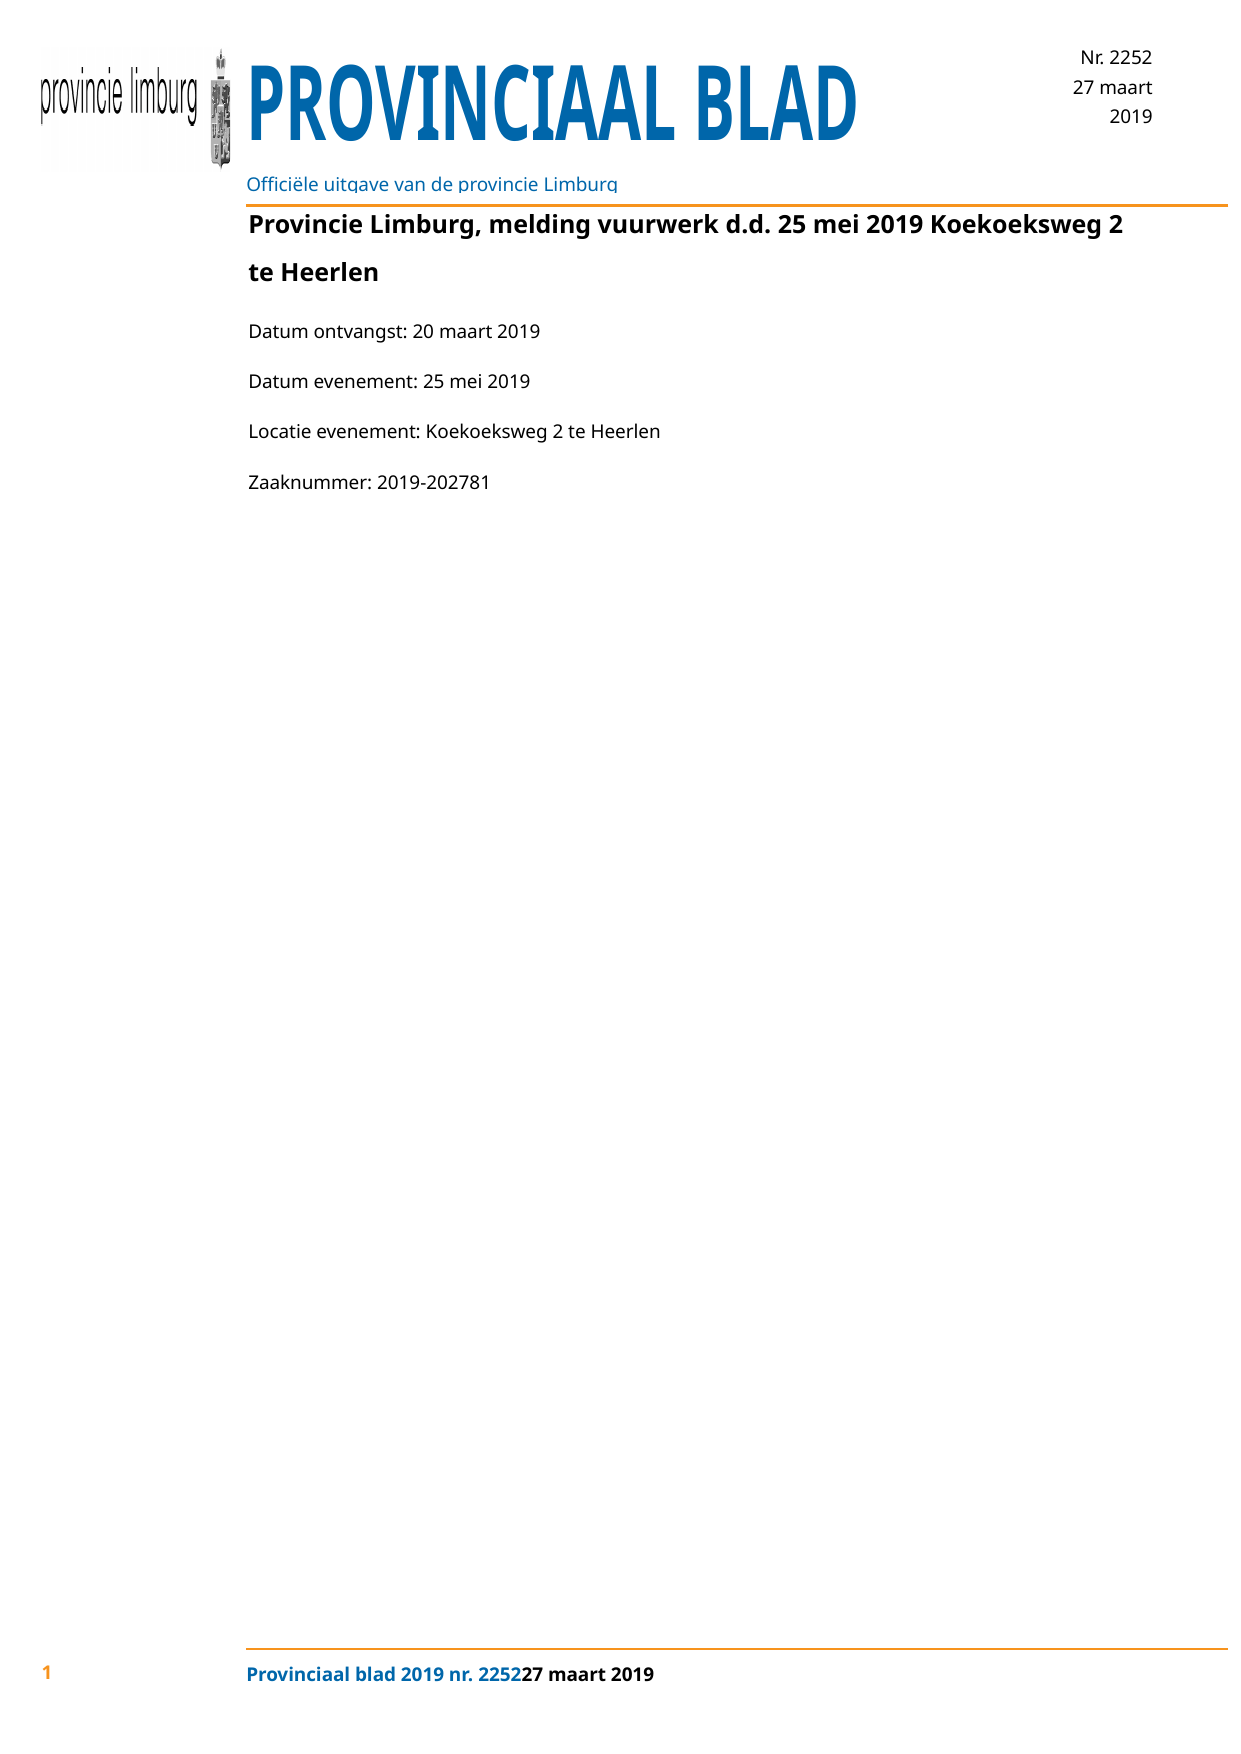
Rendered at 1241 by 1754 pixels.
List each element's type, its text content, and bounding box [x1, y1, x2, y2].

text Datum evenement: 25 mei 2019 [248, 368, 1152, 394]
text Zaaknummer: 2019-202781 [248, 469, 1152, 495]
text Provincie Limburg, melding vuurwerk d.d. 25 mei 2019 Koekoeksweg 2 te Heerlen [248, 207, 1152, 288]
picture [41, 47, 231, 172]
text Locatie evenement: Koekoeksweg 2 te Heerlen [248, 419, 1152, 444]
text Datum ontvangst: 20 maart 2019 [248, 318, 1152, 344]
